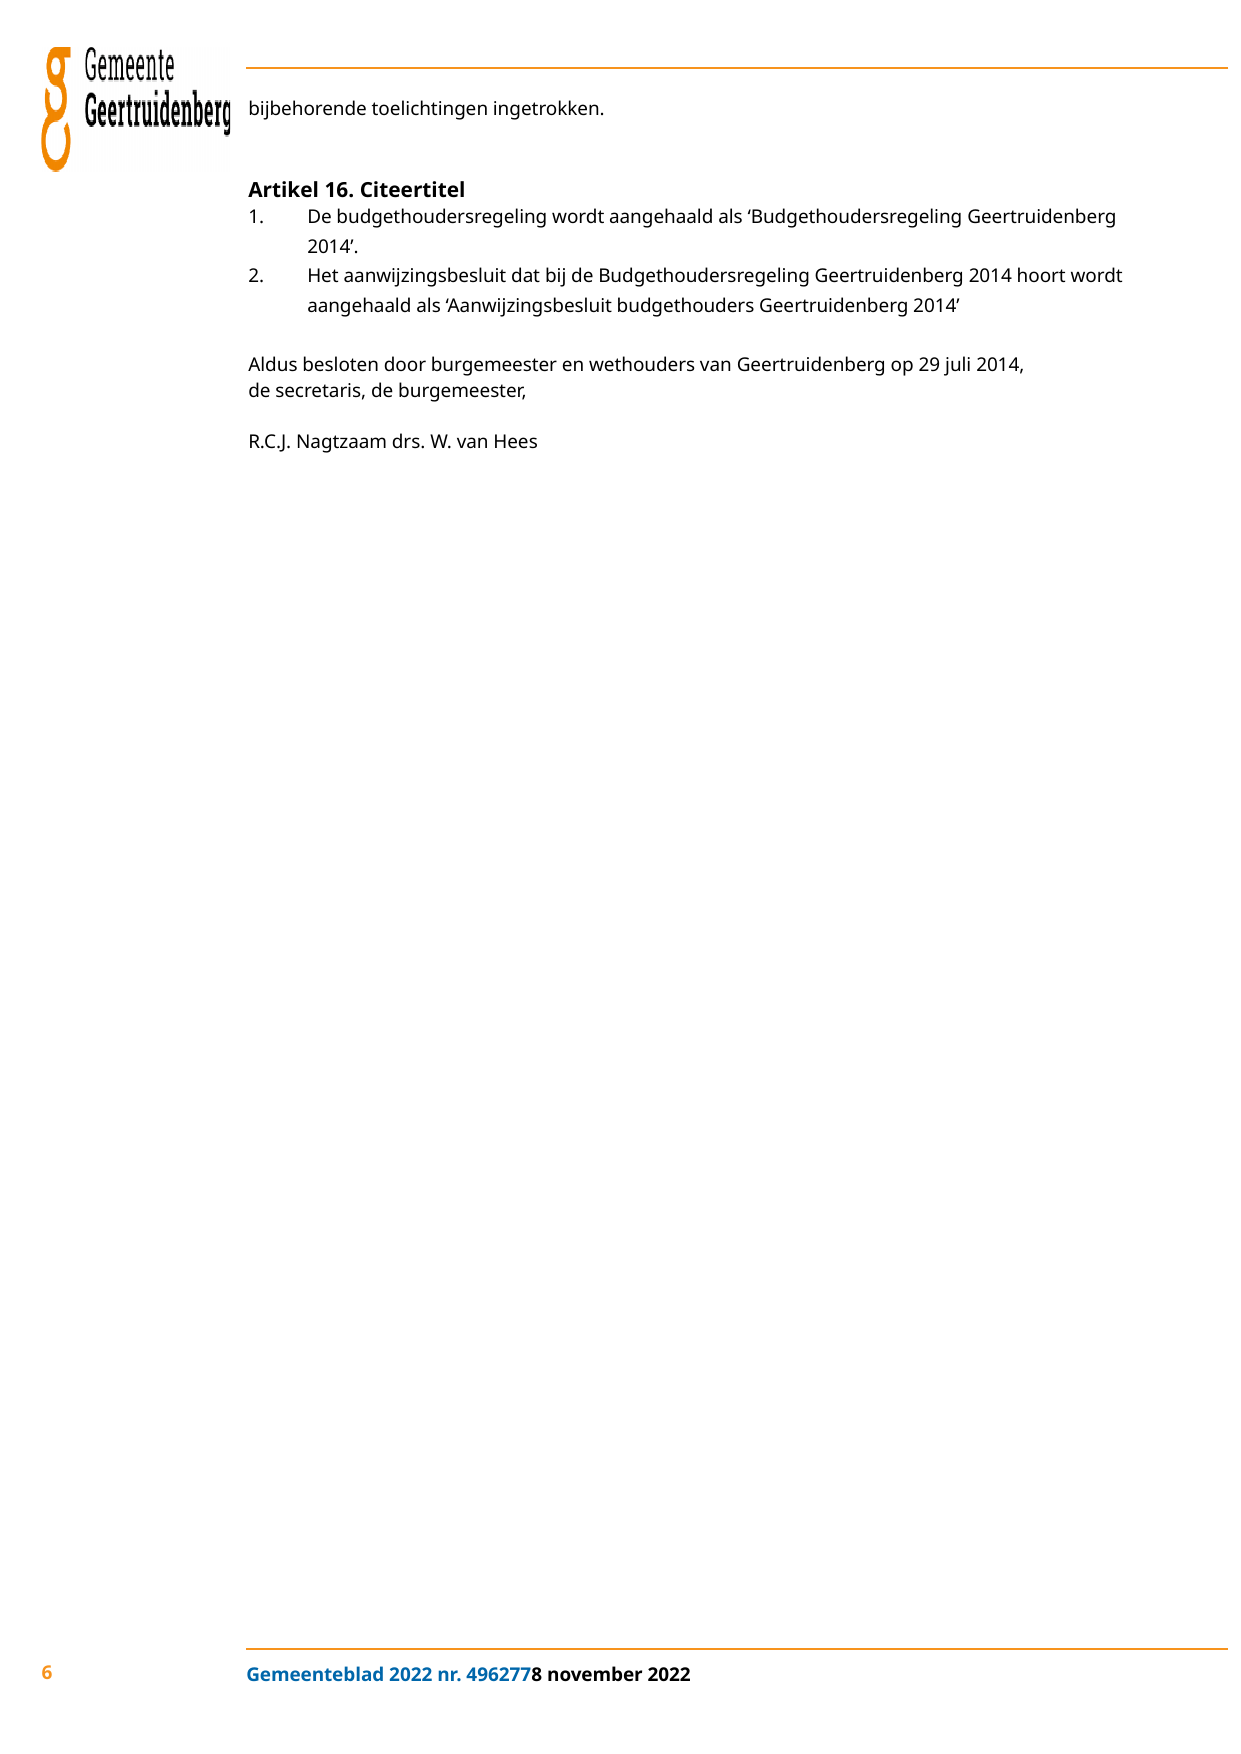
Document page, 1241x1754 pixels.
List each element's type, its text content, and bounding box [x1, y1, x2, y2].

picture [41, 47, 231, 172]
list De budgethoudersregeling wordt aangehaald als ‘Budgethoudersregeling Geertruidenberg 2014’. [248, 203, 1152, 258]
text R.C.J. Nagtzaam drs. W. van Hees [248, 428, 1152, 454]
text bijbehorende toelichtingen ingetrokken. [248, 95, 1152, 121]
list Het aanwijzingsbesluit dat bij de Budgethoudersregeling Geertruidenberg 2014 hoort wordt aangehaald als ‘Aanwijzingsbesluit budgethouders Geertruidenberg 2014’ [248, 262, 1152, 318]
text Artikel 16. Citeertitel [248, 175, 1152, 203]
text Aldus besloten door burgemeester en wethouders van Geertruidenberg op 29 juli 2014, [248, 351, 1152, 377]
text de secretaris, de burgemeester, [248, 377, 1152, 403]
